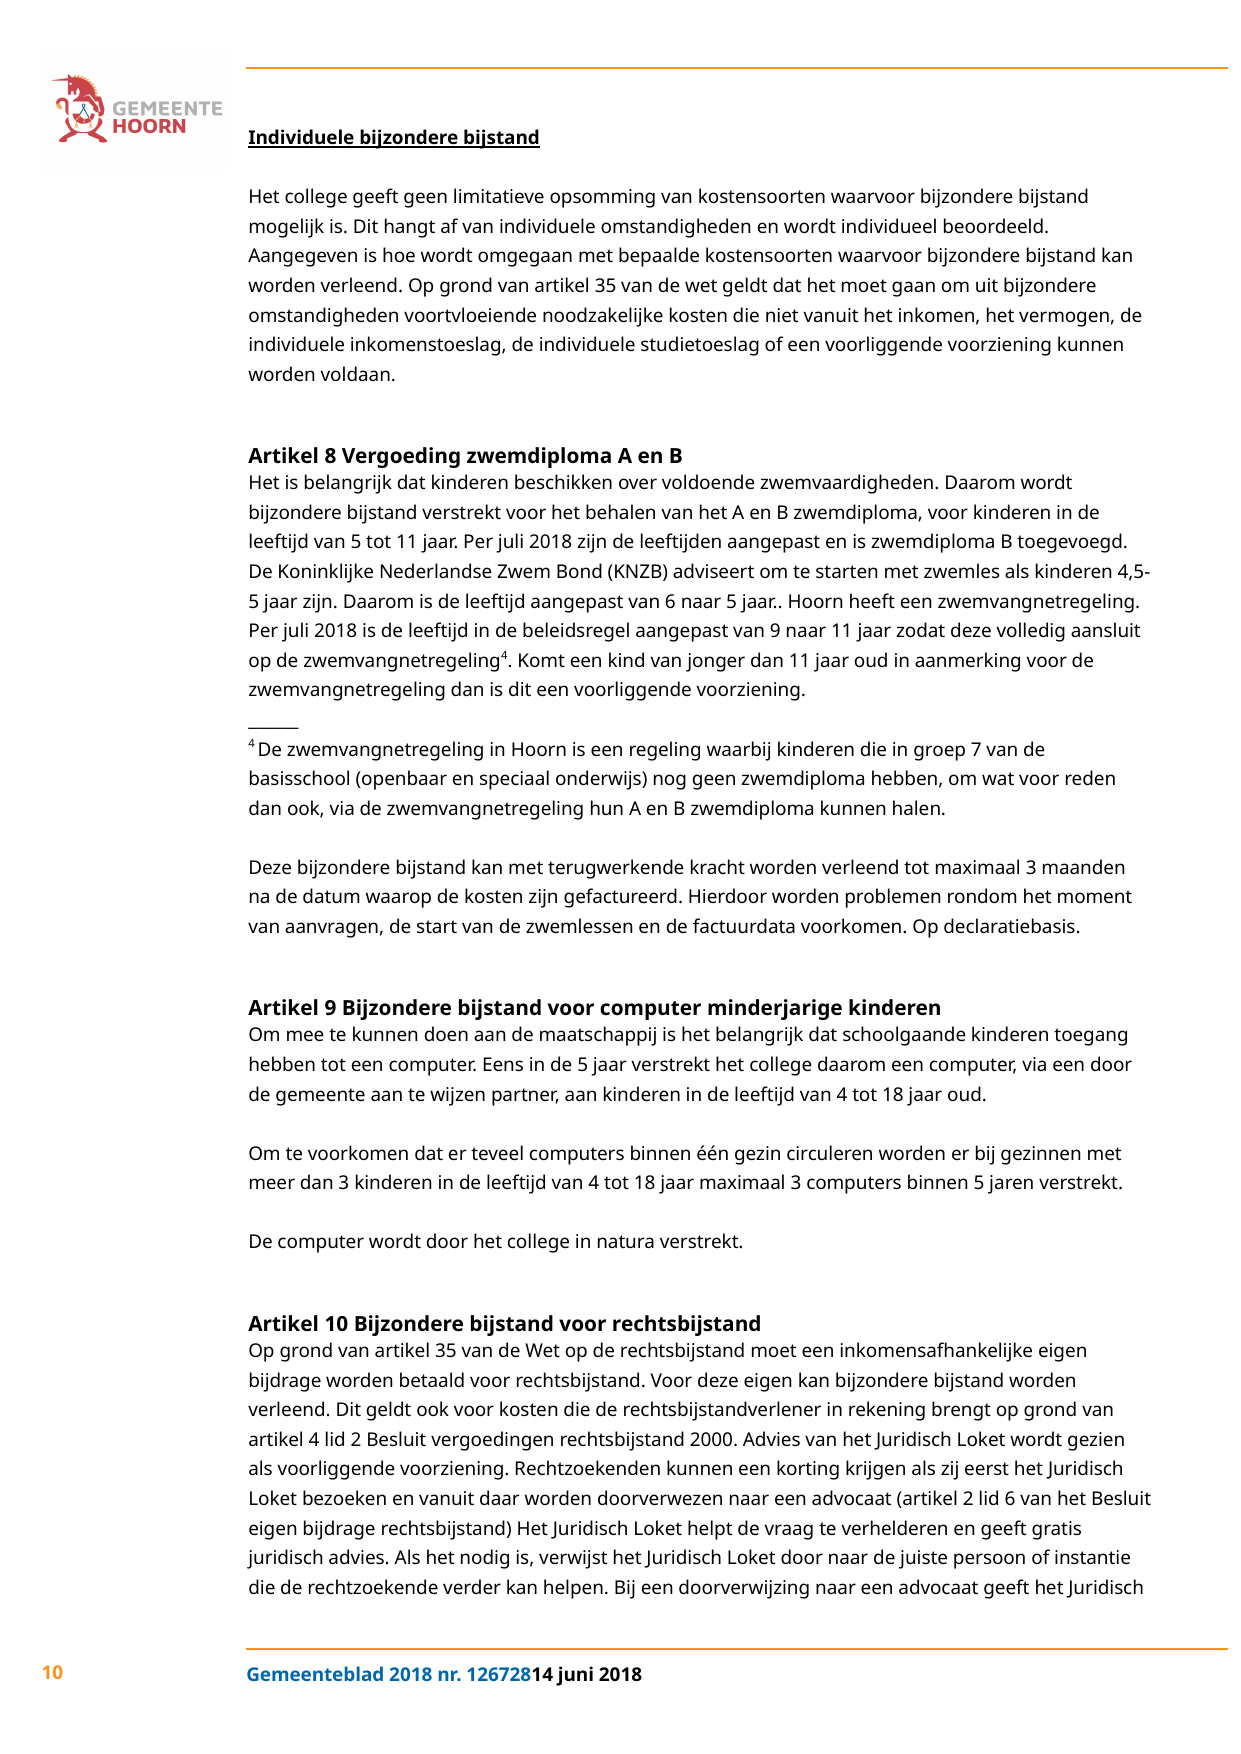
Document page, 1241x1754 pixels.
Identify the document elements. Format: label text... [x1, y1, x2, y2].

text Deze bijzondere bijstand kan met terugwerkende kracht worden verleend tot maximaal 3 maanden na de datum waarop de kosten zijn gefactureerd. Hierdoor worden problemen rondom het moment van aanvragen, de start van de zwemlessen en de factuurdata voorkomen. Op declaratiebasis. [248, 854, 1152, 939]
text Op grond van artikel 35 van de Wet op de rechtsbijstand moet een inkomensafhankelijke eigen bijdrage worden betaald voor rechtsbijstand. Voor deze eigen kan bijzondere bijstand worden verleend. Dit geldt ook voor kosten die de rechtsbijstandverlener in rekening brengt op grond van artikel 4 lid 2 Besluit vergoedingen rechtsbijstand 2000. Advies van het Juridisch Loket wordt gezien als voorliggende voorziening. Rechtzoekenden kunnen een korting krijgen als zij eerst het Juridisch Loket bezoeken en vanuit daar worden doorverwezen naar een advocaat (artikel 2 lid 6 van het Besluit eigen bijdrage rechtsbijstand) Het Juridisch Loket helpt de vraag te verhelderen en geeft gratis juridisch advies. Als het nodig is, verwijst het Juridisch Loket door naar de juiste persoon of instantie die de rechtzoekende verder kan helpen. Bij een doorverwijzing naar een advocaat geeft het Juridisch [248, 1337, 1152, 1599]
text ______ [248, 706, 1152, 732]
text Het college geeft geen limitatieve opsomming van kostensoorten waarvoor bijzondere bijstand mogelijk is. Dit hangt af van individuele omstandigheden en wordt individueel beoordeeld. Aangegeven is hoe wordt omgegaan met bepaalde kostensoorten waarvoor bijzondere bijstand kan worden verleend. Op grond van artikel 35 van de wet geldt dat het moet gaan om uit bijzondere omstandigheden voortvloeiende noodzakelijke kosten die niet vanuit het inkomen, het vermogen, de individuele inkomenstoeslag, de individuele studietoeslag of een voorliggende voorziening kunnen worden voldaan. [248, 183, 1152, 387]
text Artikel 10 Bijzondere bijstand voor rechtsbijstand [248, 1309, 1152, 1337]
text Het is belangrijk dat kinderen beschikken over voldoende zwemvaardigheden. Daarom wordt bijzondere bijstand verstrekt voor het behalen van het A en B zwemdiploma, voor kinderen in de leeftijd van 5 tot 11 jaar. Per juli 2018 zijn de leeftijden aangepast en is zwemdiploma B toegevoegd. De Koninklijke Nederlandse Zwem Bond (KNZB) adviseert om te starten met zwemles als kinderen 4,5-5 jaar zijn. Daarom is de leeftijd aangepast van 6 naar 5 jaar.. Hoorn heeft een zwemvangnetregeling. Per juli 2018 is de leeftijd in de beleidsregel aangepast van 9 naar 11 jaar zodat deze volledig aansluit op de zwemvangnetregeling4. Komt een kind van jonger dan 11 jaar oud in aanmerking voor de zwemvangnetregeling dan is dit een voorliggende voorziening. [248, 469, 1152, 702]
picture [41, 47, 231, 172]
text Artikel 8 Vergoeding zwemdiploma A en B [248, 441, 1152, 469]
text Individuele bijzondere bijstand [248, 124, 1152, 150]
text Om te voorkomen dat er teveel computers binnen één gezin circuleren worden er bij gezinnen met meer dan 3 kinderen in de leeftijd van 4 tot 18 jaar maximaal 3 computers binnen 5 jaren verstrekt. [248, 1140, 1152, 1195]
text Artikel 9 Bijzondere bijstand voor computer minderjarige kinderen [248, 993, 1152, 1022]
text Om mee te kunnen doen aan de maatschappij is het belangrijk dat schoolgaande kinderen toegang hebben tot een computer. Eens in de 5 jaar verstrekt het college daarom een computer, via een door de gemeente aan te wijzen partner, aan kinderen in de leeftijd van 4 tot 18 jaar oud. [248, 1022, 1152, 1107]
text De computer wordt door het college in natura verstrekt. [248, 1229, 1152, 1254]
text 4 De zwemvangnetregeling in Hoorn is een regeling waarbij kinderen die in groep 7 van de basisschool (openbaar en speciaal onderwijs) nog geen zwemdiploma hebben, om wat voor reden dan ook, via de zwemvangnetregeling hun A en B zwemdiploma kunnen halen. [248, 736, 1152, 821]
